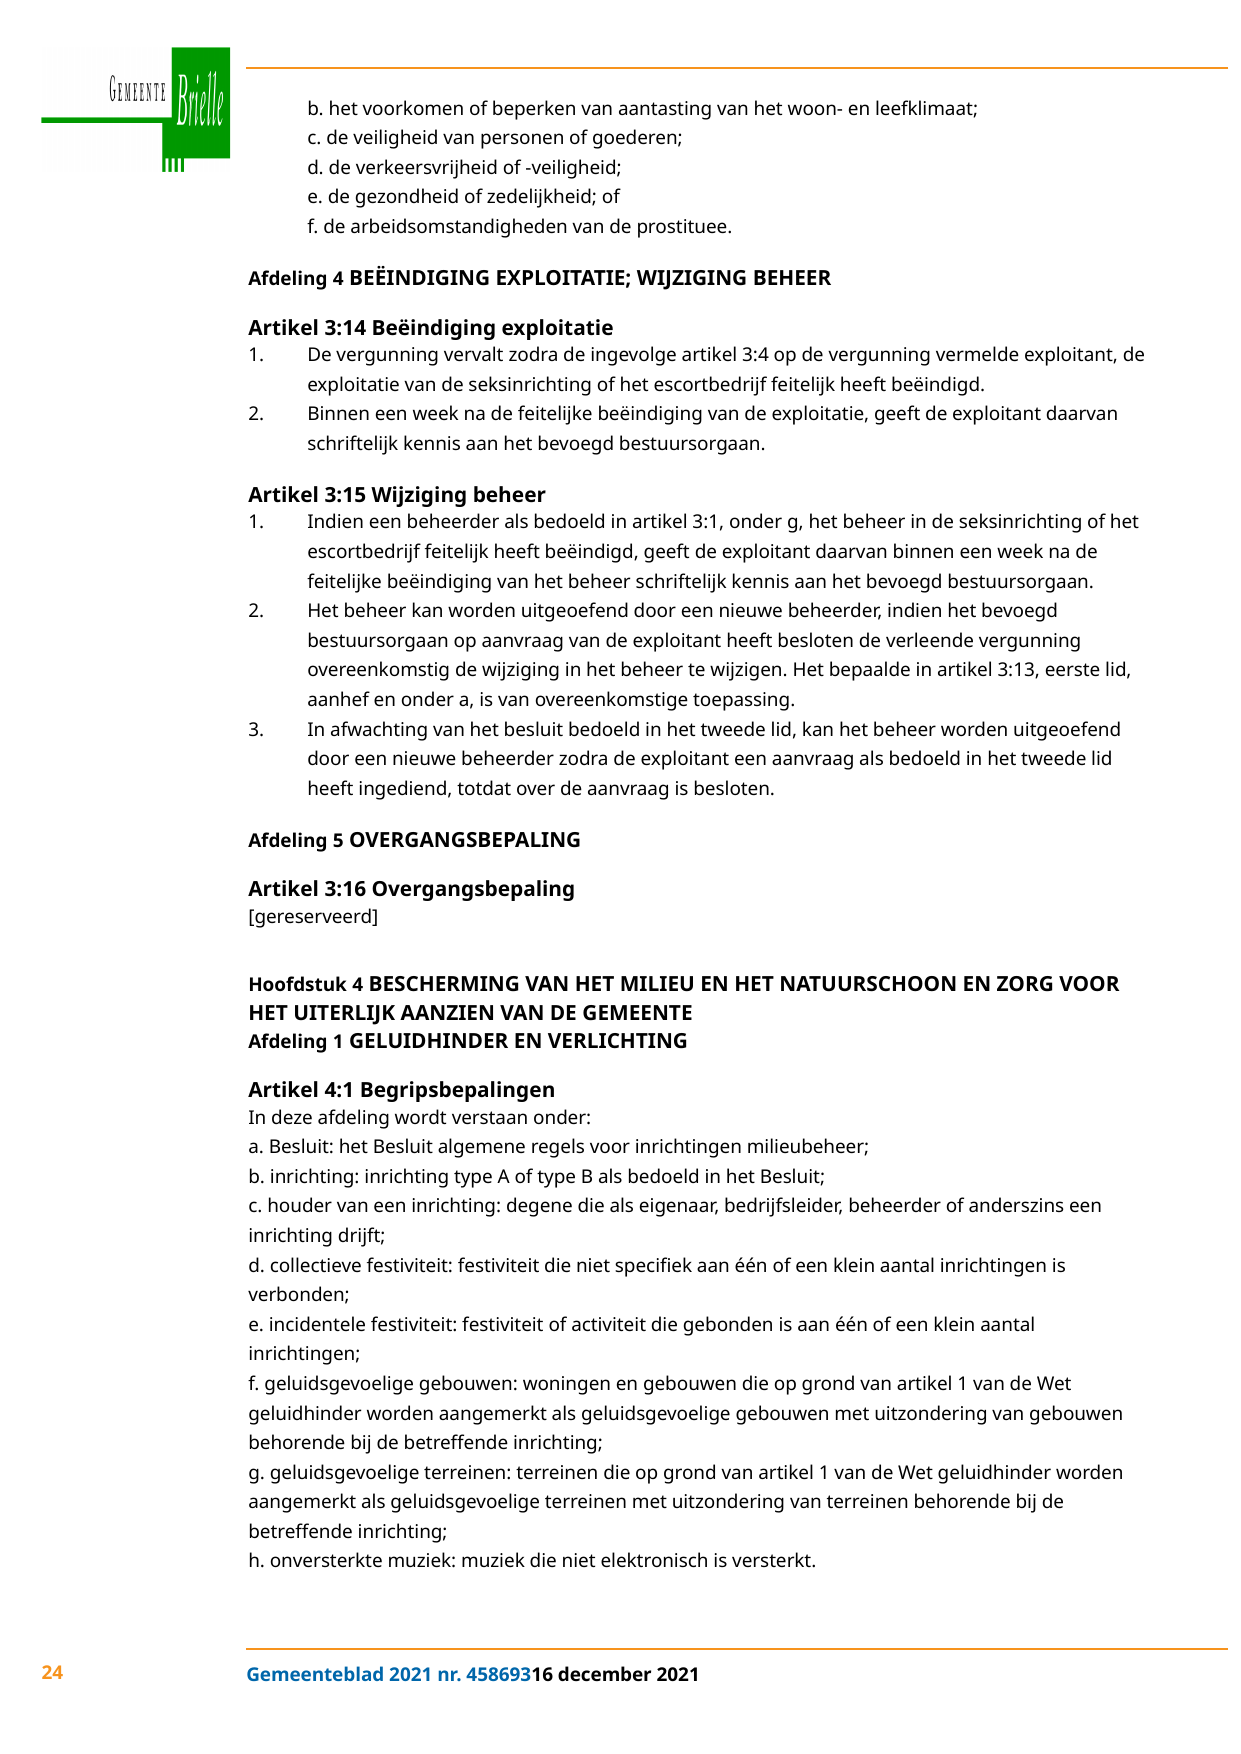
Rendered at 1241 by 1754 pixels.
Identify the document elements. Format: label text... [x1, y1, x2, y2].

text h. onversterkte muziek: muziek die niet elektronisch is versterkt. [248, 1548, 1152, 1573]
text Afdeling 4 BEËINDIGING EXPLOITATIE; WIJZIGING BEHEER [248, 263, 1152, 292]
list In afwachting van het besluit bedoeld in het tweede lid, kan het beheer worden uitgeoefend door een nieuwe beheerder zodra de exploitant een aanvraag als bedoeld in het tweede lid heeft ingediend, totdat over de aanvraag is besloten. [248, 716, 1152, 801]
text Artikel 3:16 Overgangsbepaling [248, 874, 1152, 903]
text [gereserveerd] [248, 903, 1152, 929]
list f. de arbeidsomstandigheden van de prostituee. [248, 213, 1152, 239]
text c. houder van een inrichting: degene die als eigenaar, bedrijfsleider, beheerder of anderszins een inrichting drijft; [248, 1193, 1152, 1248]
text a. Besluit: het Besluit algemene regels voor inrichtingen milieubeheer; [248, 1133, 1152, 1159]
text f. geluidsgevoelige gebouwen: woningen en gebouwen die op grond van artikel 1 van de Wet geluidhinder worden aangemerkt als geluidsgevoelige gebouwen met uitzondering van gebouwen behorende bij de betreffende inrichting; [248, 1370, 1152, 1455]
text d. collectieve festiviteit: festiviteit die niet specifiek aan één of een klein aantal inrichtingen is verbonden; [248, 1252, 1152, 1307]
text Afdeling 1 GELUIDHINDER EN VERLICHTING [248, 1026, 1152, 1055]
list e. de gezondheid of zedelijkheid; of [248, 183, 1152, 209]
list b. het voorkomen of beperken van aantasting van het woon- en leefklimaat; [248, 95, 1152, 121]
text Afdeling 5 OVERGANGSBEPALING [248, 825, 1152, 854]
text Artikel 4:1 Begripsbepalingen [248, 1076, 1152, 1104]
text e. incidentele festiviteit: festiviteit of activiteit die gebonden is aan één of een klein aantal inrichtingen; [248, 1311, 1152, 1366]
text Artikel 3:15 Wijziging beheer [248, 480, 1152, 509]
list Indien een beheerder als bedoeld in artikel 3:1, onder g, het beheer in de seksinrichting of het escortbedrijf feitelijk heeft beëindigd, geeft de exploitant daarvan binnen een week na de feitelijke beëindiging van het beheer schriftelijk kennis aan het bevoegd bestuursorgaan. [248, 509, 1152, 594]
list c. de veiligheid van personen of goederen; [248, 124, 1152, 150]
picture [41, 47, 231, 172]
list d. de verkeersvrijheid of -veiligheid; [248, 154, 1152, 180]
text Hoofdstuk 4 BESCHERMING VAN HET MILIEU EN HET NATUURSCHOON EN ZORG VOOR HET UITERLIJK AANZIEN VAN DE GEMEENTE [248, 969, 1152, 1026]
text In deze afdeling wordt verstaan onder: [248, 1104, 1152, 1130]
text b. inrichting: inrichting type A of type B als bedoeld in het Besluit; [248, 1163, 1152, 1189]
list De vergunning vervalt zodra de ingevolge artikel 3:4 op de vergunning vermelde exploitant, de exploitatie van de seksinrichting of het escortbedrijf feitelijk heeft beëindigd. [248, 341, 1152, 396]
text Artikel 3:14 Beëindiging exploitatie [248, 313, 1152, 341]
text g. geluidsgevoelige terreinen: terreinen die op grond van artikel 1 van de Wet geluidhinder worden aangemerkt als geluidsgevoelige terreinen met uitzondering van terreinen behorende bij de betreffende inrichting; [248, 1459, 1152, 1544]
list Het beheer kan worden uitgeoefend door een nieuwe beheerder, indien het bevoegd bestuursorgaan op aanvraag van de exploitant heeft besloten de verleende vergunning overeenkomstig de wijziging in het beheer te wijzigen. Het bepaalde in artikel 3:13, eerste lid, aanhef en onder a, is van overeenkomstige toepassing. [248, 597, 1152, 712]
list Binnen een week na de feitelijke beëindiging van de exploitatie, geeft de exploitant daarvan schriftelijk kennis aan het bevoegd bestuursorgaan. [248, 400, 1152, 456]
